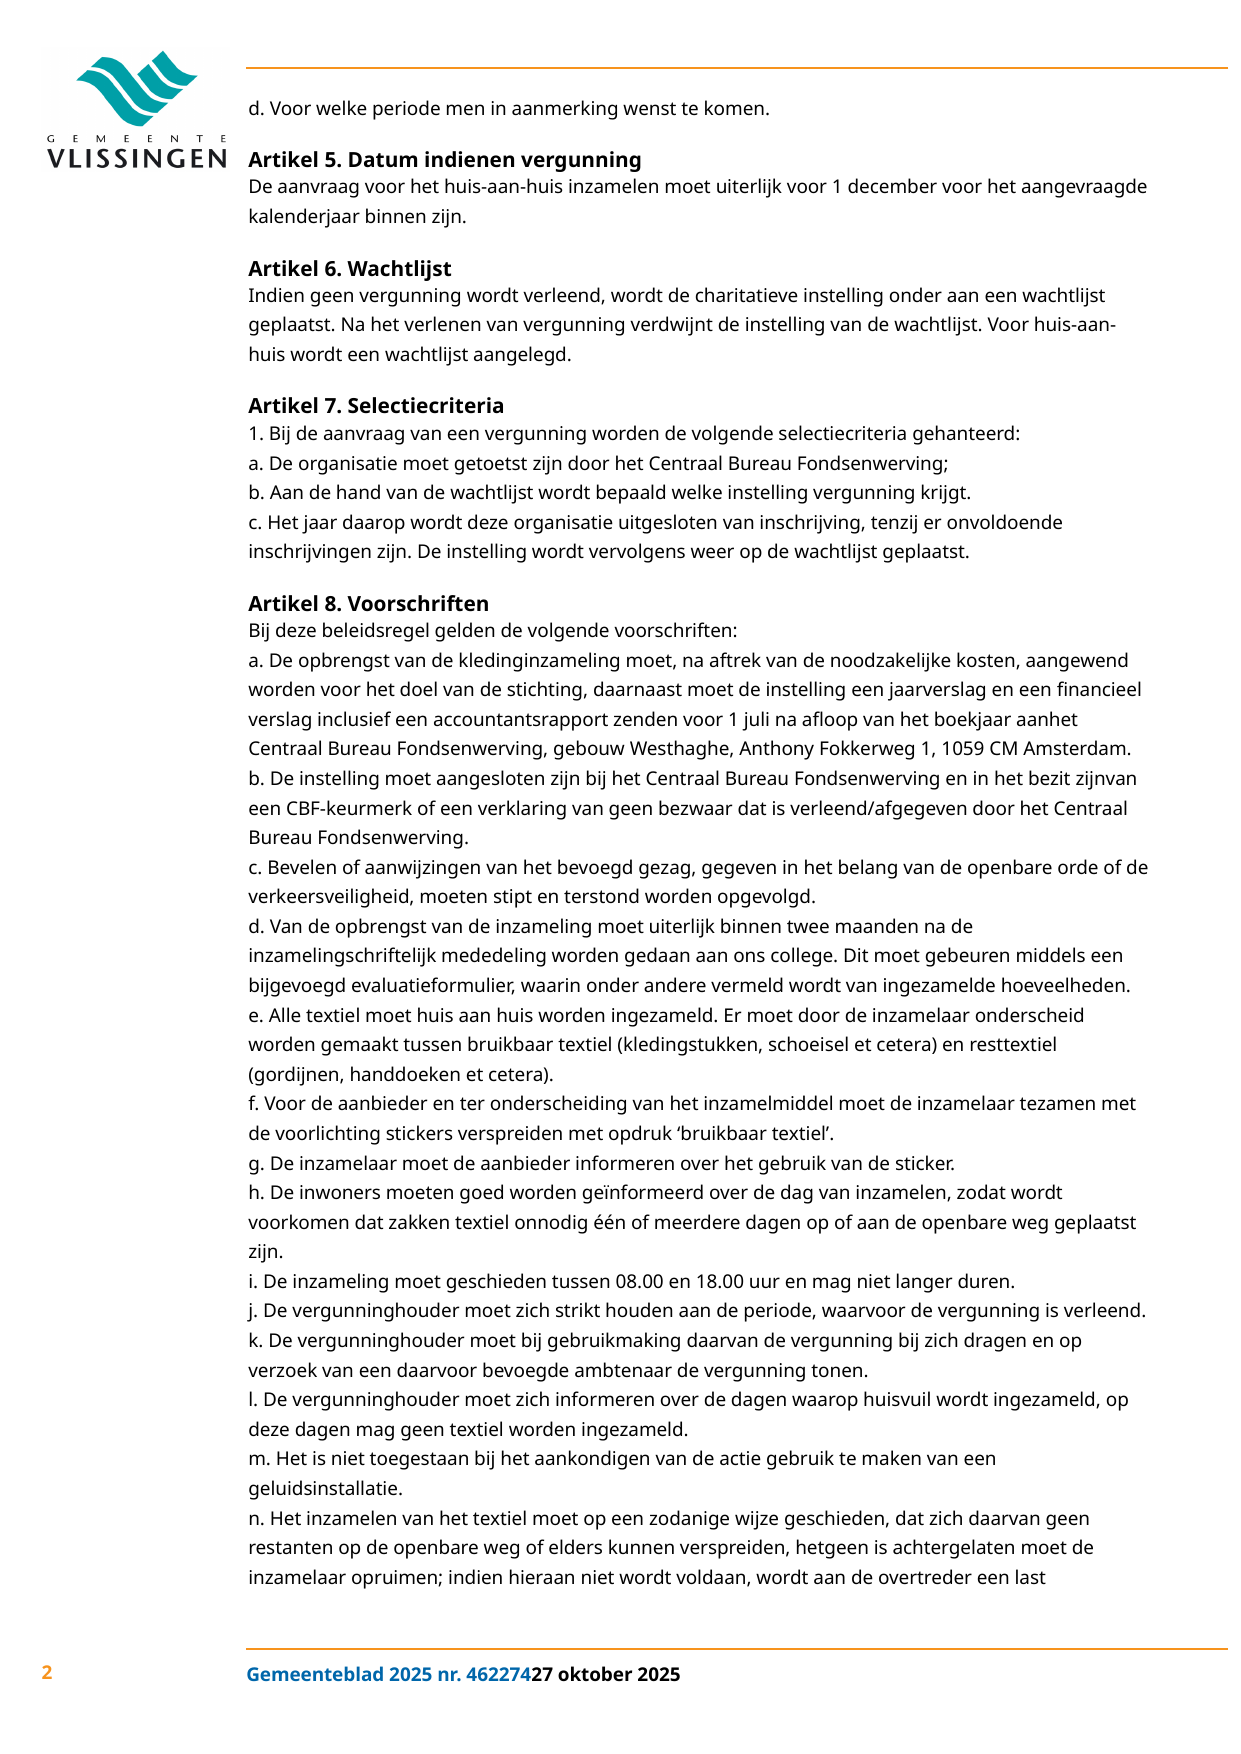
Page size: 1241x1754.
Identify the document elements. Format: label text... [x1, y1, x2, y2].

text j. De vergunninghouder moet zich strikt houden aan de periode, waarvoor de vergunning is verleend. [248, 1298, 1152, 1323]
text b. Aan de hand van de wachtlijst wordt bepaald welke instelling vergunning krijgt. [248, 479, 1152, 505]
text Artikel 8. Voorschriften [248, 589, 1152, 617]
text g. De inzamelaar moet de aanbieder informeren over het gebruik van de sticker. [248, 1150, 1152, 1176]
text e. Alle textiel moet huis aan huis worden ingezameld. Er moet door de inzamelaar onderscheid worden gemaakt tussen bruikbaar textiel (kledingstukken, schoeisel et cetera) en resttextiel (gordijnen, handdoeken et cetera). [248, 1002, 1152, 1087]
text c. Bevelen of aanwijzingen van het bevoegd gezag, gegeven in het belang van de openbare orde of de verkeersveiligheid, moeten stipt en terstond worden opgevolgd. [248, 854, 1152, 909]
text c. Het jaar daarop wordt deze organisatie uitgesloten van inschrijving, tenzij er onvoldoende inschrijvingen zijn. De instelling wordt vervolgens weer op de wachtlijst geplaatst. [248, 509, 1152, 564]
text De aanvraag voor het huis-aan-huis inzamelen moet uiterlijk voor 1 december voor het aangevraagde kalenderjaar binnen zijn. [248, 174, 1152, 229]
text h. De inwoners moeten goed worden geïnformeerd over de dag van inzamelen, zodat wordt voorkomen dat zakken textiel onnodig één of meerdere dagen op of aan de openbare weg geplaatst zijn. [248, 1179, 1152, 1264]
text d. Voor welke periode men in aanmerking wenst te komen. [248, 95, 1152, 121]
text Artikel 6. Wachtlijst [248, 254, 1152, 282]
text a. De opbrengst van de kledinginzameling moet, na aftrek van de noodzakelijke kosten, aangewend worden voor het doel van de stichting, daarnaast moet de instelling een jaarverslag en een financieel verslag inclusief een accountantsrapport zenden voor 1 juli na afloop van het boekjaar aanhet Centraal Bureau Fondsenwerving, gebouw Westhaghe, Anthony Fokkerweg 1, 1059 CM Amsterdam. [248, 647, 1152, 761]
text l. De vergunninghouder moet zich informeren over de dagen waarop huisvuil wordt ingezameld, op deze dagen mag geen textiel worden ingezameld. [248, 1386, 1152, 1442]
text n. Het inzamelen van het textiel moet op een zodanige wijze geschieden, dat zich daarvan geen restanten op de openbare weg of elders kunnen verspreiden, hetgeen is achtergelaten moet de inzamelaar opruimen; indien hieraan niet wordt voldaan, wordt aan de overtreder een last [248, 1505, 1152, 1590]
text k. De vergunninghouder moet bij gebruikmaking daarvan de vergunning bij zich dragen en op verzoek van een daarvoor bevoegde ambtenaar de vergunning tonen. [248, 1327, 1152, 1383]
text b. De instelling moet aangesloten zijn bij het Centraal Bureau Fondsenwerving en in het bezit zijnvan een CBF-keurmerk of een verklaring van geen bezwaar dat is verleend/afgegeven door het Centraal Bureau Fondsenwerving. [248, 765, 1152, 850]
text Artikel 7. Selectiecriteria [248, 392, 1152, 420]
text i. De inzameling moet geschieden tussen 08.00 en 18.00 uur en mag niet langer duren. [248, 1268, 1152, 1294]
text m. Het is niet toegestaan bij het aankondigen van de actie gebruik te maken van een geluidsinstallatie. [248, 1446, 1152, 1501]
picture [41, 47, 231, 172]
text Artikel 5. Datum indienen vergunning [248, 145, 1152, 174]
text Indien geen vergunning wordt verleend, wordt de charitatieve instelling onder aan een wachtlijst geplaatst. Na het verlenen van vergunning verdwijnt de instelling van de wachtlijst. Voor huis-aan-huis wordt een wachtlijst aangelegd. [248, 282, 1152, 367]
text Bij deze beleidsregel gelden de volgende voorschriften: [248, 617, 1152, 643]
text a. De organisatie moet getoetst zijn door het Centraal Bureau Fondsenwerving; [248, 450, 1152, 475]
text d. Van de opbrengst van de inzameling moet uiterlijk binnen twee maanden na de inzamelingschriftelijk mededeling worden gedaan aan ons college. Dit moet gebeuren middels een bijgevoegd evaluatieformulier, waarin onder andere vermeld wordt van ingezamelde hoeveelheden. [248, 913, 1152, 998]
text f. Voor de aanbieder en ter onderscheiding van het inzamelmiddel moet de inzamelaar tezamen met de voorlichting stickers verspreiden met opdruk ‘bruikbaar textiel’. [248, 1091, 1152, 1146]
text 1. Bij de aanvraag van een vergunning worden de volgende selectiecriteria gehanteerd: [248, 420, 1152, 446]
